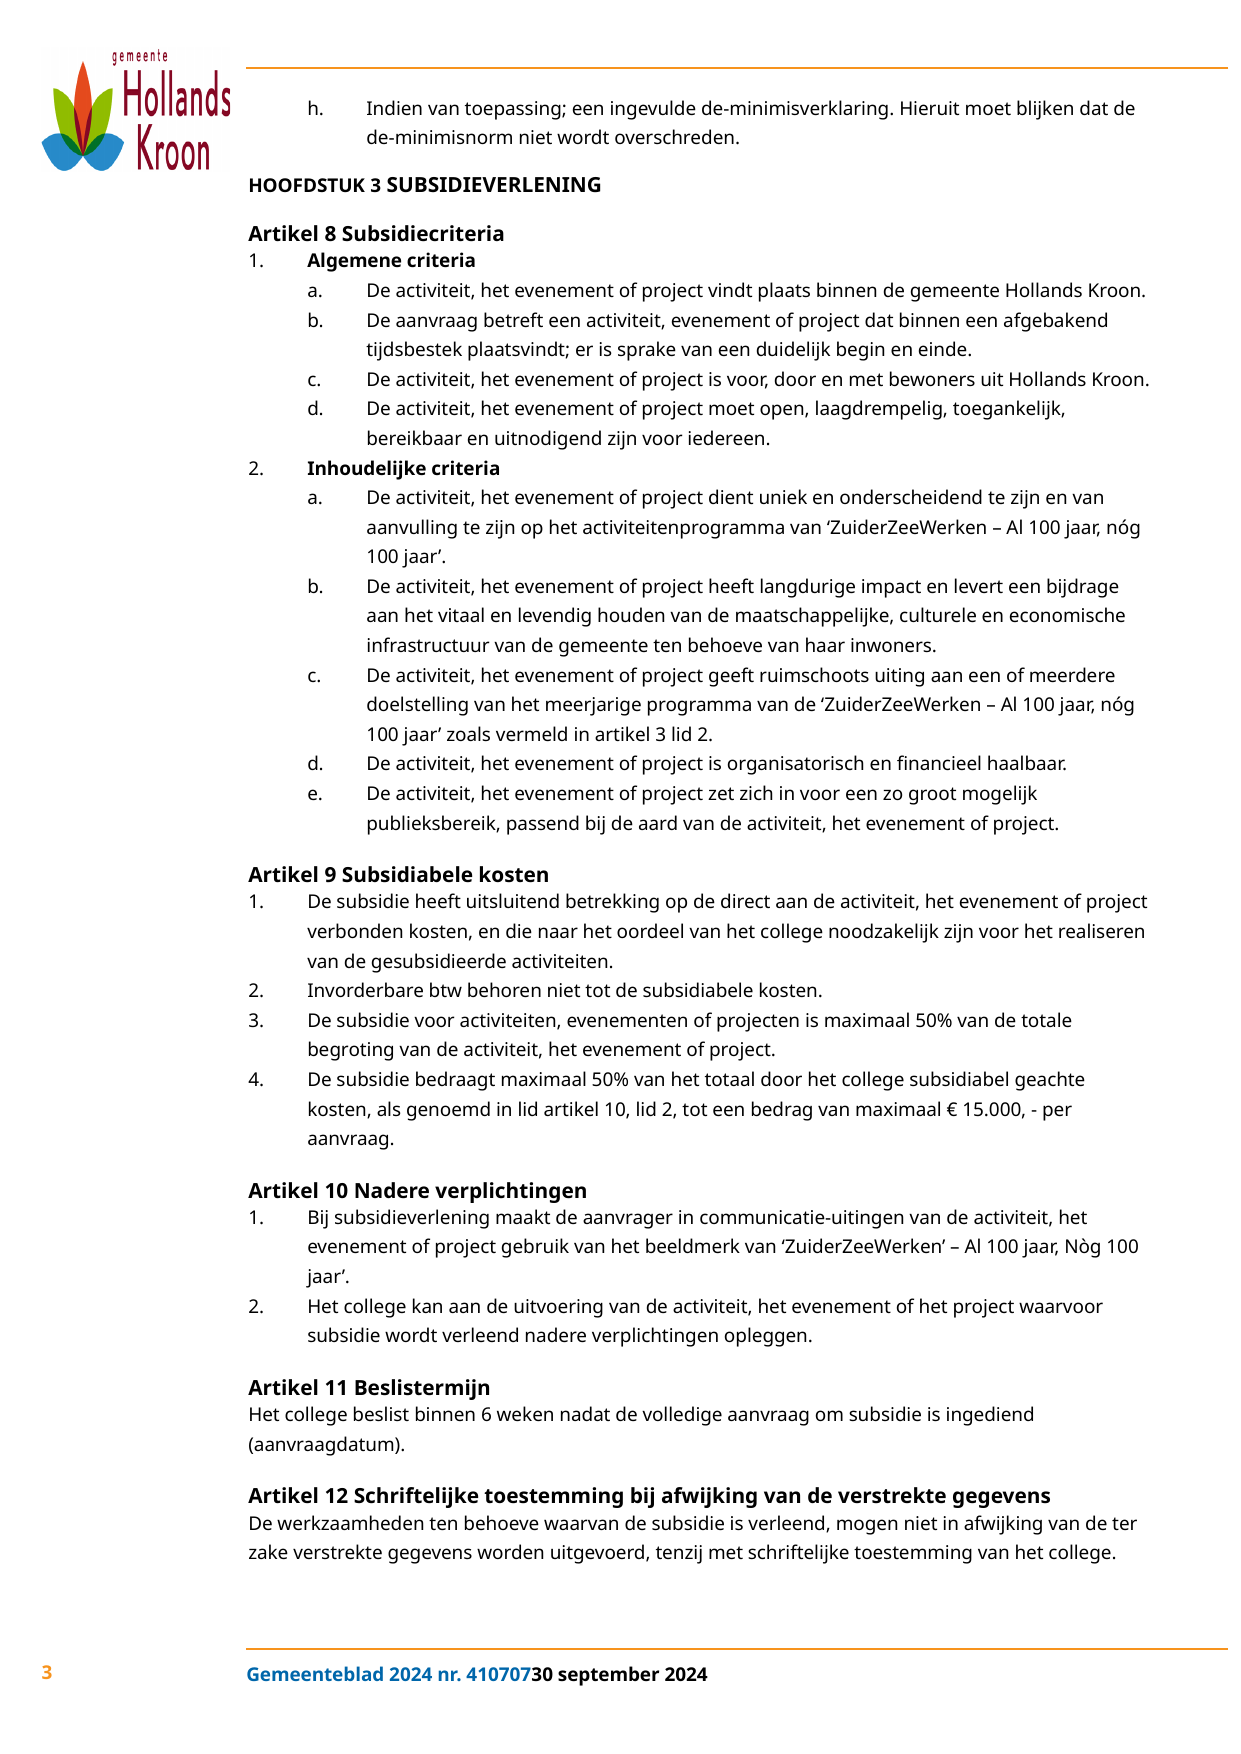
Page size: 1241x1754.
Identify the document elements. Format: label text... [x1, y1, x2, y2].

text Artikel 10 Nadere verplichtingen [248, 1176, 1152, 1204]
list Invorderbare btw behoren niet tot de subsidiabele kosten. [248, 977, 1152, 1003]
list De subsidie voor activiteiten, evenementen of projecten is maximaal 50% van de totale begroting van de activiteit, het evenement of project. [248, 1007, 1152, 1062]
list Inhoudelijke criteria [248, 455, 1152, 481]
text Artikel 8 Subsidiecriteria [248, 219, 1152, 248]
list De activiteit, het evenement of project is voor, door en met bewoners uit Hollands Kroon. [307, 366, 1152, 392]
list De activiteit, het evenement of project vindt plaats binnen de gemeente Hollands Kroon. [307, 277, 1152, 303]
list De aanvraag betreft een activiteit, evenement of project dat binnen een afgebakend tijdsbestek plaatsvindt; er is sprake van een duidelijk begin en einde. [307, 307, 1152, 362]
list De subsidie bedraagt maximaal 50% van het totaal door het college subsidiabel geachte kosten, als genoemd in lid artikel 10, lid 2, tot een bedrag van maximaal € 15.000, - per aanvraag. [248, 1066, 1152, 1151]
text Artikel 9 Subsidiabele kosten [248, 860, 1152, 889]
text Artikel 12 Schriftelijke toestemming bij afwijking van de verstrekte gegevens [248, 1481, 1152, 1510]
text Artikel 11 Beslistermijn [248, 1373, 1152, 1401]
list De activiteit, het evenement of project dient uniek en onderscheidend te zijn en van aanvulling te zijn op het activiteitenprogramma van ‘ZuiderZeeWerken – Al 100 jaar, nóg 100 jaar’. [307, 484, 1152, 569]
list De activiteit, het evenement of project zet zich in voor een zo groot mogelijk publieksbereik, passend bij de aard van de activiteit, het evenement of project. [307, 780, 1152, 836]
text HOOFDSTUK 3 SUBSIDIEVERLENING [248, 170, 1152, 198]
text Het college beslist binnen 6 weken nadat de volledige aanvraag om subsidie is ingediend (aanvraagdatum). [248, 1401, 1152, 1457]
list Het college kan aan de uitvoering van de activiteit, het evenement of het project waarvoor subsidie wordt verleend nadere verplichtingen opleggen. [248, 1293, 1152, 1348]
text De werkzaamheden ten behoeve waarvan de subsidie is verleend, mogen niet in afwijking van de ter zake verstrekte gegevens worden uitgevoerd, tenzij met schriftelijke toestemming van het college. [248, 1510, 1152, 1565]
list De activiteit, het evenement of project heeft langdurige impact en levert een bijdrage aan het vitaal en levendig houden van de maatschappelijke, culturele en economische infrastructuur van de gemeente ten behoeve van haar inwoners. [307, 573, 1152, 658]
list Bij subsidieverlening maakt de aanvrager in communicatie-uitingen van de activiteit, het evenement of project gebruik van het beeldmerk van ‘ZuiderZeeWerken’ – Al 100 jaar, Nòg 100 jaar’. [248, 1204, 1152, 1289]
list Indien van toepassing; een ingevulde de-minimisverklaring. Hieruit moet blijken dat de de-minimisnorm niet wordt overschreden. [307, 95, 1152, 150]
list De activiteit, het evenement of project is organisatorisch en financieel haalbaar. [307, 751, 1152, 776]
list Algemene criteria [248, 248, 1152, 273]
list De activiteit, het evenement of project moet open, laagdrempelig, toegankelijk, bereikbaar en uitnodigend zijn voor iedereen. [307, 396, 1152, 451]
list De subsidie heeft uitsluitend betrekking op de direct aan de activiteit, het evenement of project verbonden kosten, en die naar het oordeel van het college noodzakelijk zijn voor het realiseren van de gesubsidieerde activiteiten. [248, 889, 1152, 973]
picture [41, 47, 231, 172]
list De activiteit, het evenement of project geeft ruimschoots uiting aan een of meerdere doelstelling van het meerjarige programma van de ‘ZuiderZeeWerken – Al 100 jaar, nóg 100 jaar’ zoals vermeld in artikel 3 lid 2. [307, 662, 1152, 747]
